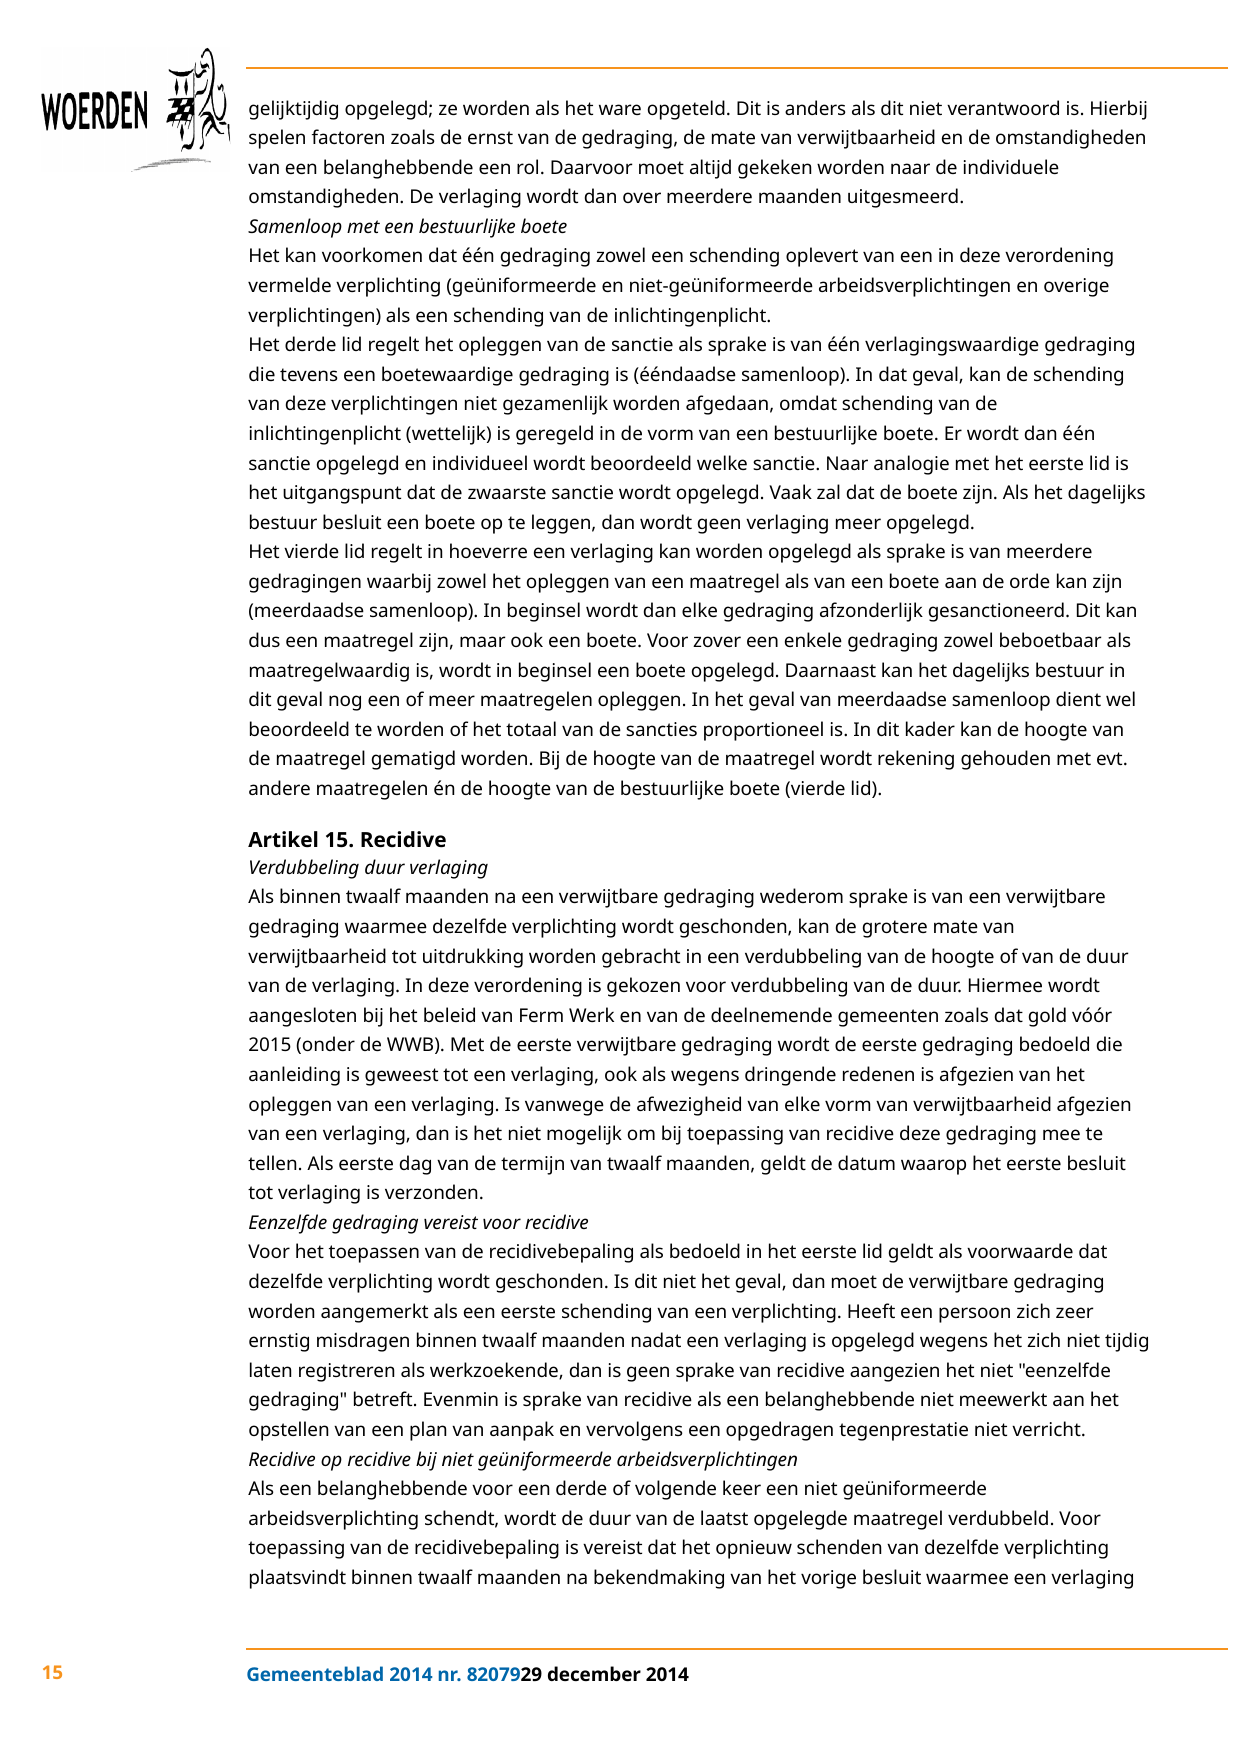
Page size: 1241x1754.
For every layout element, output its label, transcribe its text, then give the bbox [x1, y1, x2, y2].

text Eenzelfde gedraging vereist voor recidive [248, 1209, 1152, 1235]
text Het derde lid regelt het opleggen van de sanctie als sprake is van één verlagingswaardige gedraging die tevens een boetewaardige gedraging is (ééndaadse samenloop). In dat geval, kan de schending van deze verplichtingen niet gezamenlijk worden afgedaan, omdat schending van de inlichtingenplicht (wettelijk) is geregeld in de vorm van een bestuurlijke boete. Er wordt dan één sanctie opgelegd en individueel wordt beoordeeld welke sanctie. Naar analogie met het eerste lid is het uitgangspunt dat de zwaarste sanctie wordt opgelegd. Vaak zal dat de boete zijn. Als het dagelijks bestuur besluit een boete op te leggen, dan wordt geen verlaging meer opgelegd. [248, 331, 1152, 535]
picture [41, 47, 231, 172]
text Verdubbeling duur verlaging [248, 854, 1152, 880]
text Als binnen twaalf maanden na een verwijtbare gedraging wederom sprake is van een verwijtbare gedraging waarmee dezelfde verplichting wordt geschonden, kan de grotere mate van verwijtbaarheid tot uitdrukking worden gebracht in een verdubbeling van de hoogte of van de duur van de verlaging. In deze verordening is gekozen voor verdubbeling van de duur. Hiermee wordt aangesloten bij het beleid van Ferm Werk en van de deelnemende gemeenten zoals dat gold vóór 2015 (onder de WWB). Met de eerste verwijtbare gedraging wordt de eerste gedraging bedoeld die aanleiding is geweest tot een verlaging, ook als wegens dringende redenen is afgezien van het opleggen van een verlaging. Is vanwege de afwezigheid van elke vorm van verwijtbaarheid afgezien van een verlaging, dan is het niet mogelijk om bij toepassing van recidive deze gedraging mee te tellen. Als eerste dag van de termijn van twaalf maanden, geldt de datum waarop het eerste besluit tot verlaging is verzonden. [248, 884, 1152, 1205]
text Artikel 15. Recidive [248, 826, 1152, 854]
text Het vierde lid regelt in hoeverre een verlaging kan worden opgelegd als sprake is van meerdere gedragingen waarbij zowel het opleggen van een maatregel als van een boete aan de orde kan zijn (meerdaadse samenloop). In beginsel wordt dan elke gedraging afzonderlijk gesanctioneerd. Dit kan dus een maatregel zijn, maar ook een boete. Voor zover een enkele gedraging zowel beboetbaar als maatregelwaardig is, wordt in beginsel een boete opgelegd. Daarnaast kan het dagelijks bestuur in dit geval nog een of meer maatregelen opleggen. In het geval van meerdaadse samenloop dient wel beoordeeld te worden of het totaal van de sancties proportioneel is. In dit kader kan de hoogte van de maatregel gematigd worden. Bij de hoogte van de maatregel wordt rekening gehouden met evt. andere maatregelen én de hoogte van de bestuurlijke boete (vierde lid). [248, 538, 1152, 801]
text Samenloop met een bestuurlijke boete [248, 213, 1152, 239]
text gelijktijdig opgelegd; ze worden als het ware opgeteld. Dit is anders als dit niet verantwoord is. Hierbij spelen factoren zoals de ernst van de gedraging, de mate van verwijtbaarheid en de omstandigheden van een belanghebbende een rol. Daarvoor moet altijd gekeken worden naar de individuele omstandigheden. De verlaging wordt dan over meerdere maanden uitgesmeerd. [248, 95, 1152, 209]
text Voor het toepassen van de recidivebepaling als bedoeld in het eerste lid geldt als voorwaarde dat dezelfde verplichting wordt geschonden. Is dit niet het geval, dan moet de verwijtbare gedraging worden aangemerkt als een eerste schending van een verplichting. Heeft een persoon zich zeer ernstig misdragen binnen twaalf maanden nadat een verlaging is opgelegd wegens het zich niet tijdig laten registreren als werkzoekende, dan is geen sprake van recidive aangezien het niet "eenzelfde gedraging" betreft. Evenmin is sprake van recidive als een belanghebbende niet meewerkt aan het opstellen van een plan van aanpak en vervolgens een opgedragen tegenprestatie niet verricht. [248, 1239, 1152, 1442]
text Recidive op recidive bij niet geüniformeerde arbeidsverplichtingen [248, 1446, 1152, 1471]
text Het kan voorkomen dat één gedraging zowel een schending oplevert van een in deze verordening vermelde verplichting (geüniformeerde en niet-geüniformeerde arbeidsverplichtingen en overige verplichtingen) als een schending van de inlichtingenplicht. [248, 243, 1152, 328]
text Als een belanghebbende voor een derde of volgende keer een niet geüniformeerde arbeidsverplichting schendt, wordt de duur van de laatst opgelegde maatregel verdubbeld. Voor toepassing van de recidivebepaling is vereist dat het opnieuw schenden van dezelfde verplichting plaatsvindt binnen twaalf maanden na bekendmaking van het vorige besluit waarmee een verlaging [248, 1475, 1152, 1590]
